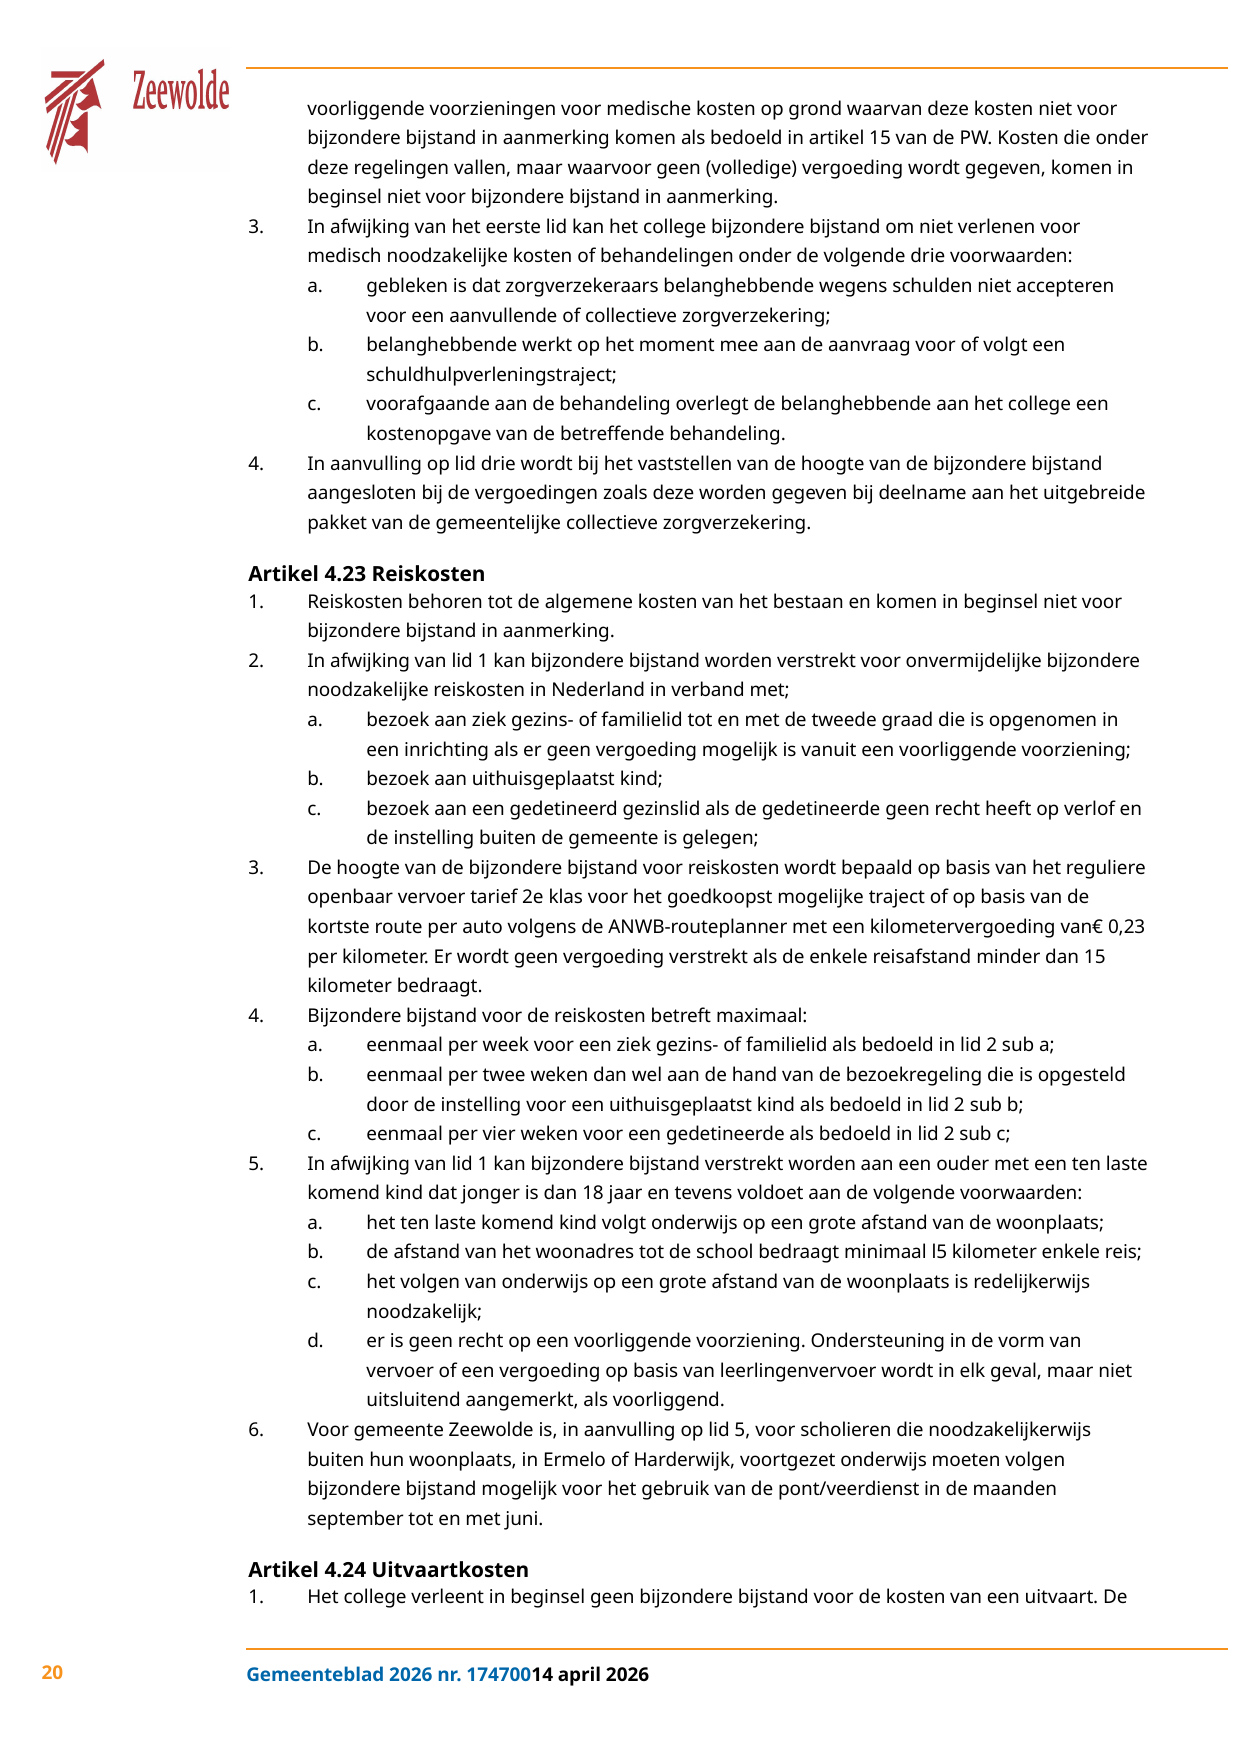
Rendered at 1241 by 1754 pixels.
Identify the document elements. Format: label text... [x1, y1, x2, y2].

list voorafgaande aan de behandeling overlegt de belanghebbende aan het college een kostenopgave van de betreffende behandeling. [307, 391, 1152, 446]
picture [41, 47, 231, 172]
list De hoogte van de bijzondere bijstand voor reiskosten wordt bepaald op basis van het reguliere openbaar vervoer tarief 2e klas voor het goedkoopst mogelijke traject of op basis van de kortste route per auto volgens de ANWB-routeplanner met een kilometervergoeding van€ 0,23 per kilometer. Er wordt geen vergoeding verstrekt als de enkele reisafstand minder dan 15 kilometer bedraagt. [248, 854, 1152, 998]
list In aanvulling op lid drie wordt bij het vaststellen van de hoogte van de bijzondere bijstand aangesloten bij de vergoedingen zoals deze worden gegeven bij deelname aan het uitgebreide pakket van de gemeentelijke collectieve zorgverzekering. [248, 450, 1152, 535]
list In afwijking van lid 1 kan bijzondere bijstand worden verstrekt voor onvermijdelijke bijzondere noodzakelijke reiskosten in Nederland in verband met; [248, 647, 1152, 702]
list het volgen van onderwijs op een grote afstand van de woonplaats is redelijkerwijs noodzakelijk; [307, 1268, 1152, 1323]
list bezoek aan uithuisgeplaatst kind; [307, 765, 1152, 791]
list het ten laste komend kind volgt onderwijs op een grote afstand van de woonplaats; [307, 1209, 1152, 1235]
text Artikel 4.23 Reiskosten [248, 559, 1152, 588]
list belanghebbende werkt op het moment mee aan de aanvraag voor of volgt een schuldhulpverleningstraject; [307, 331, 1152, 387]
list bezoek aan een gedetineerd gezinslid als de gedetineerde geen recht heeft op verlof en de instelling buiten de gemeente is gelegen; [307, 795, 1152, 850]
list eenmaal per twee weken dan wel aan de hand van de bezoekregeling die is opgesteld door de instelling voor een uithuisgeplaatst kind als bedoeld in lid 2 sub b; [307, 1061, 1152, 1116]
list In afwijking van lid 1 kan bijzondere bijstand verstrekt worden aan een ouder met een ten laste komend kind dat jonger is dan 18 jaar en tevens voldoet aan de volgende voorwaarden: [248, 1150, 1152, 1205]
list Reiskosten behoren tot de algemene kosten van het bestaan en komen in beginsel niet voor bijzondere bijstand in aanmerking. [248, 588, 1152, 643]
list Het college verleent in beginsel geen bijzondere bijstand voor de kosten van een uitvaart. De [248, 1584, 1152, 1609]
list voorliggende voorzieningen voor medische kosten op grond waarvan deze kosten niet voor bijzondere bijstand in aanmerking komen als bedoeld in artikel 15 van de PW. Kosten die onder deze regelingen vallen, maar waarvoor geen (volledige) vergoeding wordt gegeven, komen in beginsel niet voor bijzondere bijstand in aanmerking. [248, 95, 1152, 209]
text Artikel 4.24 Uitvaartkosten [248, 1555, 1152, 1584]
list eenmaal per week voor een ziek gezins- of familielid als bedoeld in lid 2 sub a; [307, 1032, 1152, 1057]
list Voor gemeente Zeewolde is, in aanvulling op lid 5, voor scholieren die noodzakelijkerwijs buiten hun woonplaats, in Ermelo of Harderwijk, voortgezet onderwijs moeten volgen bijzondere bijstand mogelijk voor het gebruik van de pont/veerdienst in de maanden september tot en met juni. [248, 1416, 1152, 1531]
list de afstand van het woonadres tot de school bedraagt minimaal l5 kilometer enkele reis; [307, 1239, 1152, 1264]
list gebleken is dat zorgverzekeraars belanghebbende wegens schulden niet accepteren voor een aanvullende of collectieve zorgverzekering; [307, 272, 1152, 328]
list Bijzondere bijstand voor de reiskosten betreft maximaal: [248, 1002, 1152, 1028]
list In afwijking van het eerste lid kan het college bijzondere bijstand om niet verlenen voor medisch noodzakelijke kosten of behandelingen onder de volgende drie voorwaarden: [248, 213, 1152, 268]
list eenmaal per vier weken voor een gedetineerde als bedoeld in lid 2 sub c; [307, 1120, 1152, 1146]
list bezoek aan ziek gezins- of familielid tot en met de tweede graad die is opgenomen in een inrichting als er geen vergoeding mogelijk is vanuit een voorliggende voorziening; [307, 706, 1152, 761]
list er is geen recht op een voorliggende voorziening. Ondersteuning in de vorm van vervoer of een vergoeding op basis van leerlingenvervoer wordt in elk geval, maar niet uitsluitend aangemerkt, als voorliggend. [307, 1327, 1152, 1412]
